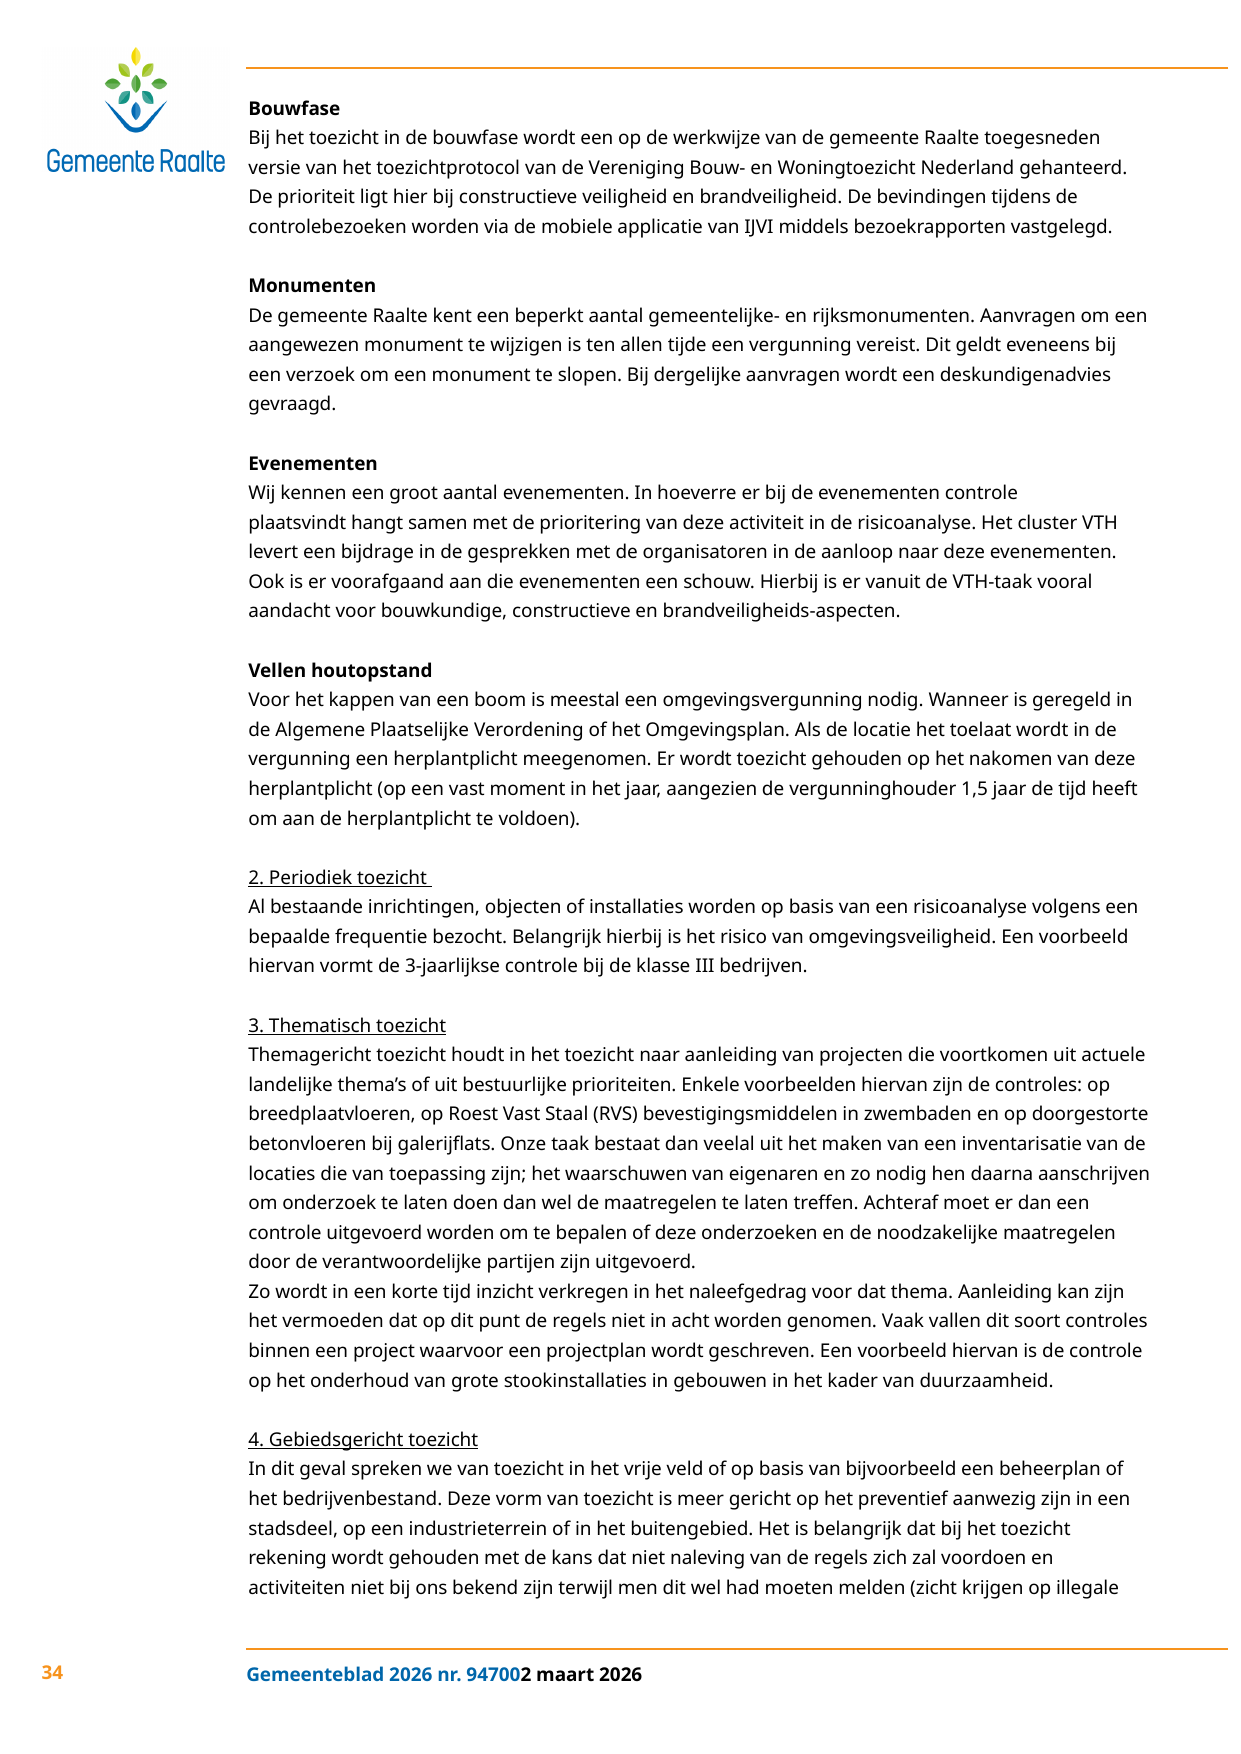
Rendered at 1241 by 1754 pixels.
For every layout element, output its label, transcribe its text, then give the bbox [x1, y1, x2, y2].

text In dit geval spreken we van toezicht in het vrije veld of op basis van bijvoorbeeld een beheerplan of het bedrijvenbestand. Deze vorm van toezicht is meer gericht op het preventief aanwezig zijn in een stadsdeel, op een industrieterrein of in het buitengebied. Het is belangrijk dat bij het toezicht rekening wordt gehouden met de kans dat niet naleving van de regels zich zal voordoen en activiteiten niet bij ons bekend zijn terwijl men dit wel had moeten melden (zicht krijgen op illegale [248, 1456, 1152, 1600]
picture [41, 47, 231, 172]
text De gemeente Raalte kent een beperkt aantal gemeentelijke- en rijksmonumenten. Aanvragen om een aangewezen monument te wijzigen is ten allen tijde een vergunning vereist. Dit geldt eveneens bij een verzoek om een monument te slopen. Bij dergelijke aanvragen wordt een deskundigenadvies gevraagd. [248, 302, 1152, 416]
text Bij het toezicht in de bouwfase wordt een op de werkwijze van de gemeente Raalte toegesneden versie van het toezichtprotocol van de Vereniging Bouw- en Woningtoezicht Nederland gehanteerd. De prioriteit ligt hier bij constructieve veiligheid en brandveiligheid. De bevindingen tijdens de controlebezoeken worden via de mobiele applicatie van IJVI middels bezoekrapporten vastgelegd. [248, 124, 1152, 239]
text Wij kennen een groot aantal evenementen. In hoeverre er bij de evenementen controle plaatsvindt hangt samen met de prioritering van deze activiteit in de risicoanalyse. Het cluster VTH levert een bijdrage in de gesprekken met de organisatoren in de aanloop naar deze evenementen. Ook is er voorafgaand aan die evenementen een schouw. Hierbij is er vanuit de VTH-taak vooral aandacht voor bouwkundige, constructieve en brandveiligheids-aspecten. [248, 479, 1152, 623]
text Monumenten [248, 272, 1152, 298]
text Bouwfase [248, 95, 1152, 121]
text 3. Thematisch toezicht [248, 1012, 1152, 1038]
text Evenementen [248, 450, 1152, 476]
text Zo wordt in een korte tijd inzicht verkregen in het naleefgedrag voor dat thema. Aanleiding kan zijn het vermoeden dat op dit punt de regels niet in acht worden genomen. Vaak vallen dit soort controles binnen een project waarvoor een projectplan wordt geschreven. Een voorbeeld hiervan is de controle op het onderhoud van grote stookinstallaties in gebouwen in het kader van duurzaamheid. [248, 1278, 1152, 1393]
text Al bestaande inrichtingen, objecten of installaties worden op basis van een risicoanalyse volgens een bepaalde frequentie bezocht. Belangrijk hierbij is het risico van omgevingsveiligheid. Een voorbeeld hiervan vormt de 3-jaarlijkse controle bij de klasse III bedrijven. [248, 893, 1152, 978]
text 2. Periodiek toezicht [248, 864, 1152, 890]
text Vellen houtopstand [248, 657, 1152, 683]
text 4. Gebiedsgericht toezicht [248, 1426, 1152, 1452]
text Themagericht toezicht houdt in het toezicht naar aanleiding van projecten die voortkomen uit actuele landelijke thema’s of uit bestuurlijke prioriteiten. Enkele voorbeelden hiervan zijn de controles: op breedplaatvloeren, op Roest Vast Staal (RVS) bevestigingsmiddelen in zwembaden en op doorgestorte betonvloeren bij galerijflats. Onze taak bestaat dan veelal uit het maken van een inventarisatie van de locaties die van toepassing zijn; het waarschuwen van eigenaren en zo nodig hen daarna aanschrijven om onderzoek te laten doen dan wel de maatregelen te laten treffen. Achteraf moet er dan een controle uitgevoerd worden om te bepalen of deze onderzoeken en de noodzakelijke maatregelen door de verantwoordelijke partijen zijn uitgevoerd. [248, 1041, 1152, 1274]
text Voor het kappen van een boom is meestal een omgevingsvergunning nodig. Wanneer is geregeld in de Algemene Plaatselijke Verordening of het Omgevingsplan. Als de locatie het toelaat wordt in de vergunning een herplantplicht meegenomen. Er wordt toezicht gehouden op het nakomen van deze herplantplicht (op een vast moment in het jaar, aangezien de vergunninghouder 1,5 jaar de tijd heeft om aan de herplantplicht te voldoen). [248, 686, 1152, 831]
